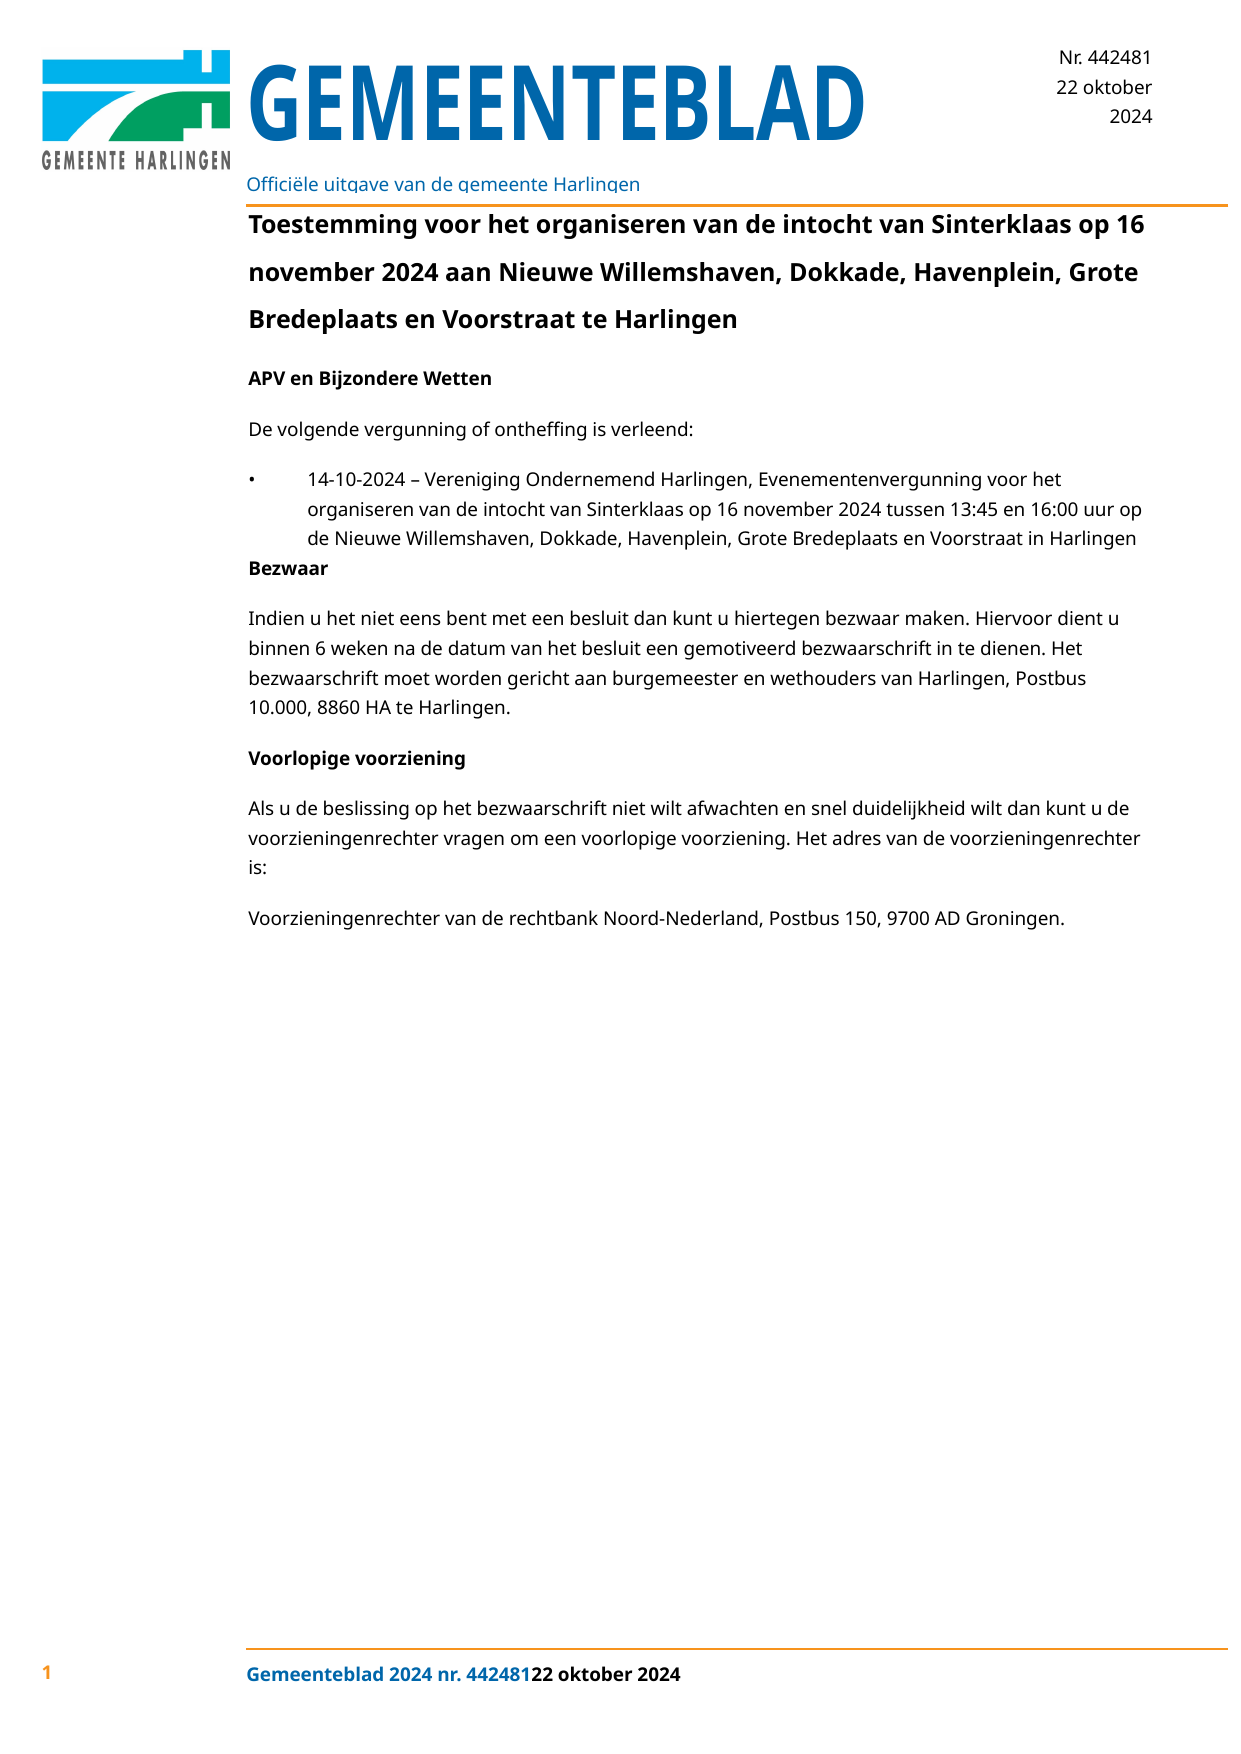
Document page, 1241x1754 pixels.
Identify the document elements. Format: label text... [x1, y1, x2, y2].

text APV en Bijzondere Wetten [248, 366, 1152, 391]
text De volgende vergunning of ontheffing is verleend: [248, 416, 1152, 442]
text Toestemming voor het organiseren van de intocht van Sinterklaas op 16 november 2024 aan Nieuwe Willemshaven, Dokkade, Havenplein, Grote Bredeplaats en Voorstraat te Harlingen [248, 207, 1152, 336]
text Als u de beslissing op het bezwaarschrift niet wilt afwachten en snel duidelijkheid wilt dan kunt u de voorzieningenrechter vragen om een voorlopige voorziening. Het adres van de voorzieningenrechter is: [248, 795, 1152, 880]
list 14-10-2024 – Vereniging Ondernemend Harlingen, Evenementenvergunning voor het organiseren van de intocht van Sinterklaas op 16 november 2024 tussen 13:45 en 16:00 uur op de Nieuwe Willemshaven, Dokkade, Havenplein, Grote Bredeplaats en Voorstraat in Harlingen [248, 466, 1152, 551]
text Voorlopige voorziening [248, 745, 1152, 770]
picture [41, 47, 231, 172]
text Bezwaar [248, 555, 1152, 581]
text Voorzieningenrechter van de rechtbank Noord-Nederland, Postbus 150, 9700 AD Groningen. [248, 905, 1152, 930]
text Indien u het niet eens bent met een besluit dan kunt u hiertegen bezwaar maken. Hiervoor dient u binnen 6 weken na de datum van het besluit een gemotiveerd bezwaarschrift in te dienen. Het bezwaarschrift moet worden gericht aan burgemeester en wethouders van Harlingen, Postbus 10.000, 8860 HA te Harlingen. [248, 606, 1152, 720]
